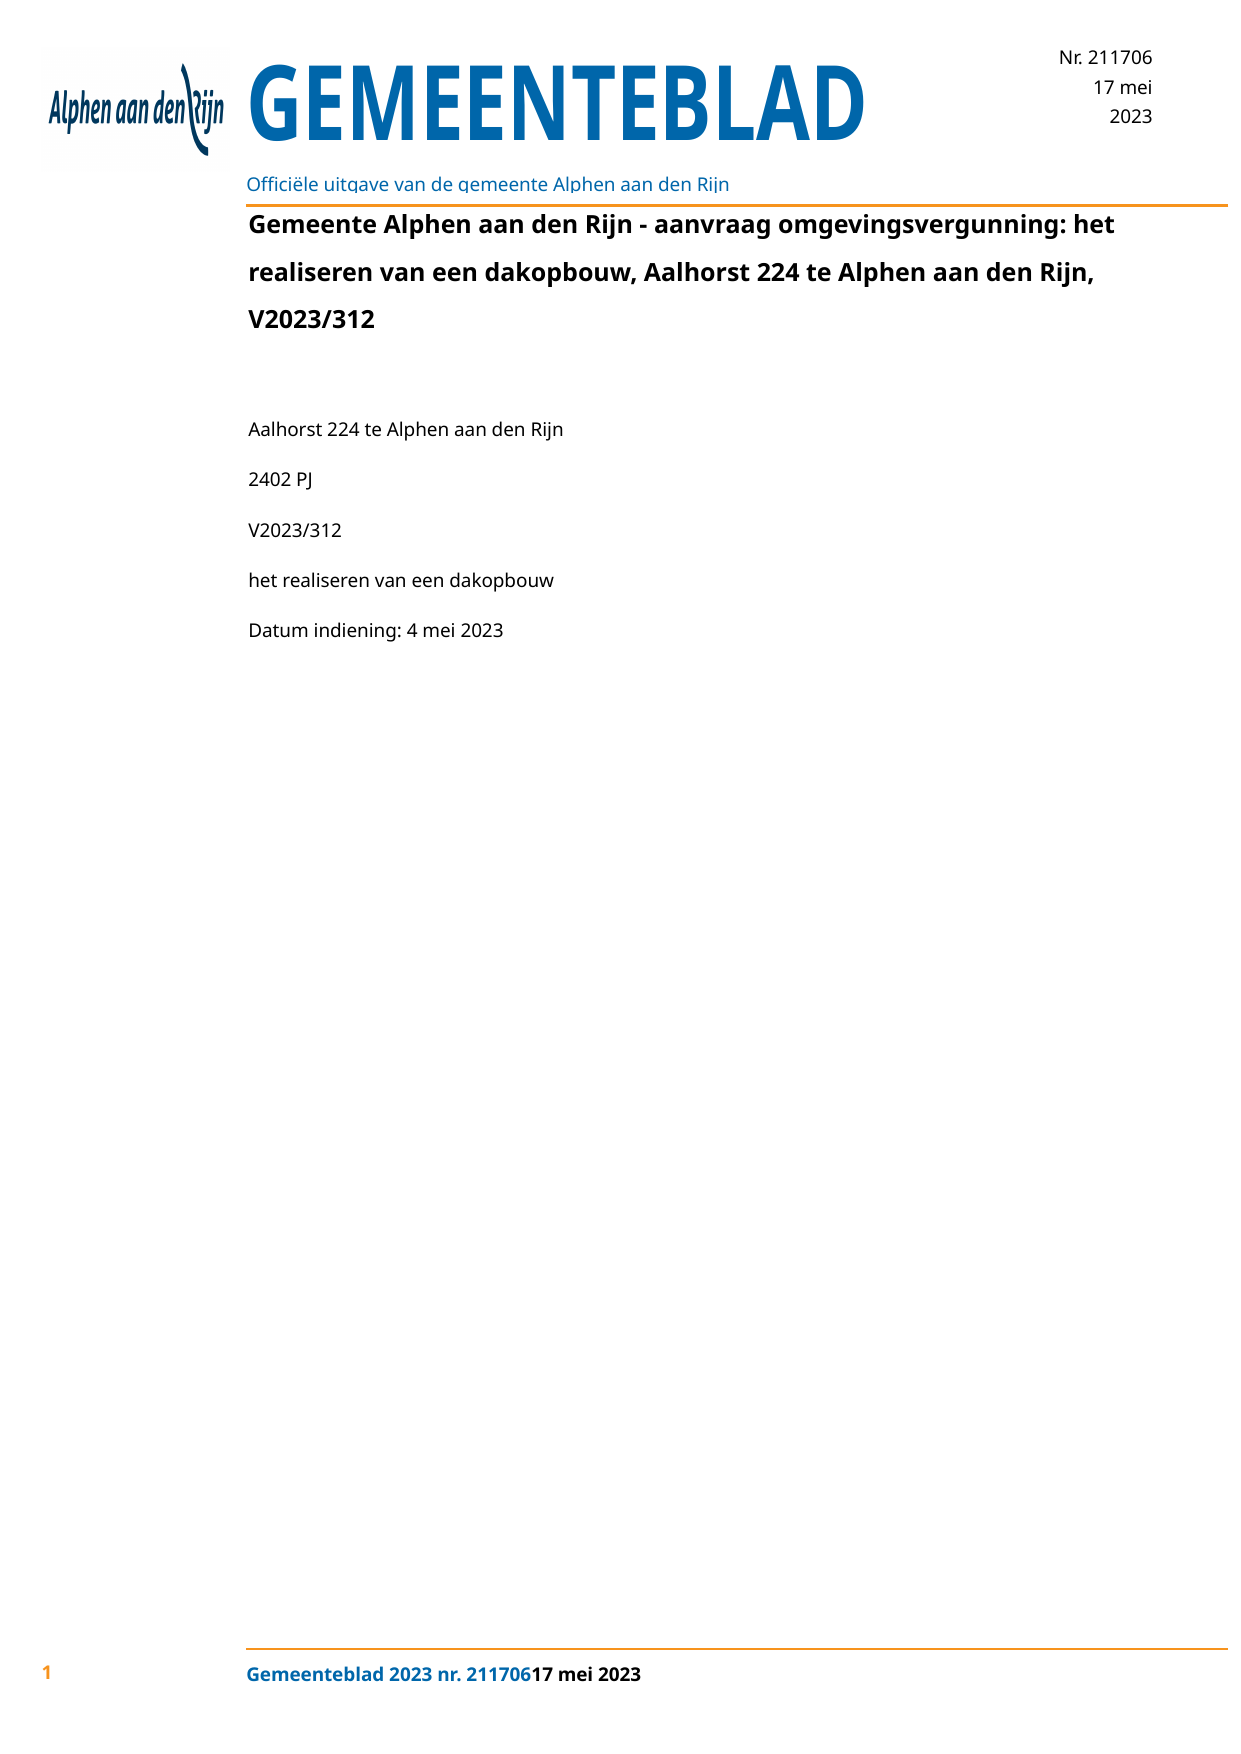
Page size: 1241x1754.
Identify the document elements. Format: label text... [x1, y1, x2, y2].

text 2402 PJ [248, 466, 1152, 492]
picture [41, 47, 231, 172]
text Aalhorst 224 te Alphen aan den Rijn [248, 416, 1152, 442]
text het realiseren van een dakopbouw [248, 567, 1152, 593]
text Datum indiening: 4 mei 2023 [248, 618, 1152, 643]
text Gemeente Alphen aan den Rijn - aanvraag omgevingsvergunning: het realiseren van een dakopbouw, Aalhorst 224 te Alphen aan den Rijn, V2023/312 [248, 207, 1152, 336]
text V2023/312 [248, 517, 1152, 542]
